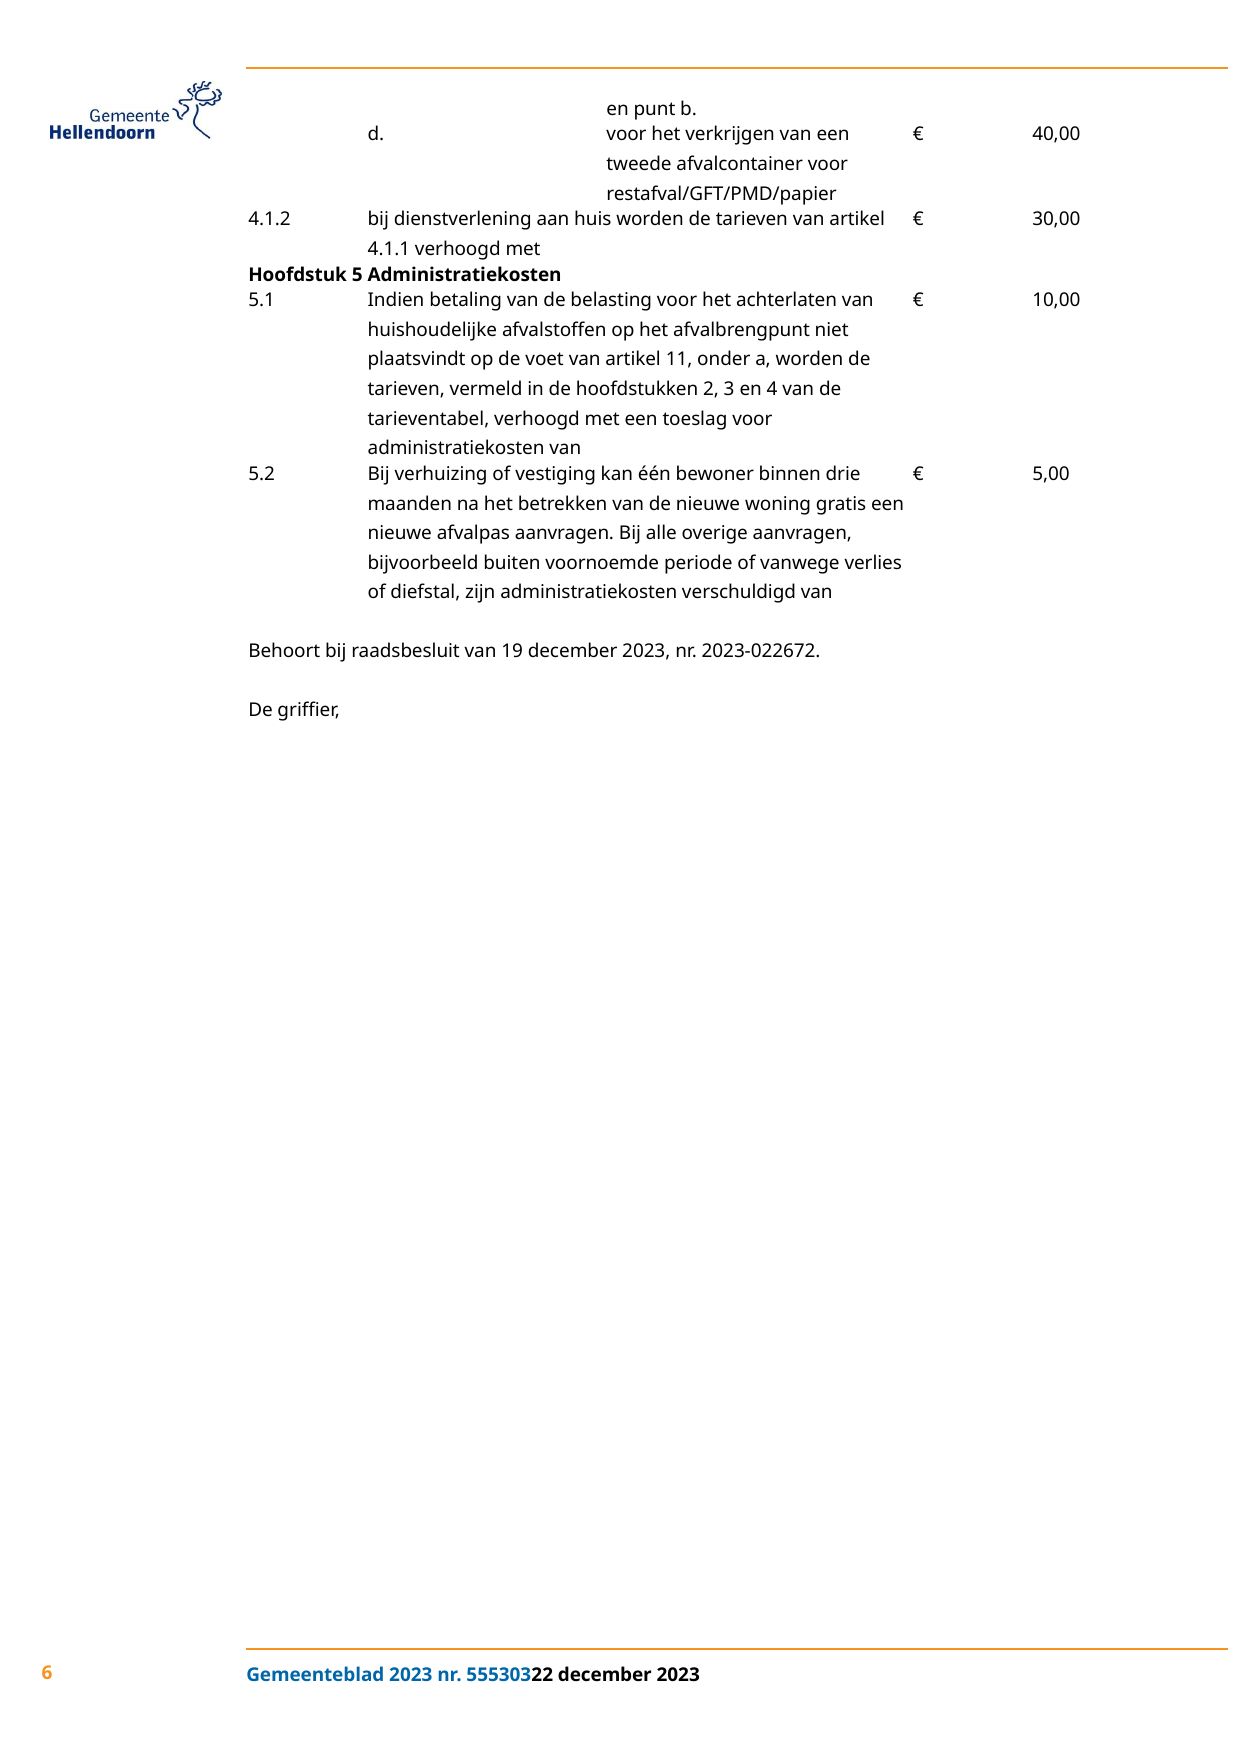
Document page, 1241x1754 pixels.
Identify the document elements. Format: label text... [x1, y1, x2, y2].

table_cell d. [368, 121, 606, 205]
table_cell voor het verkrijgen van een tweede afvalcontainer voor restafval/GFT/PMD/papier [606, 121, 913, 205]
table_cell 5,00 [1032, 460, 1152, 604]
table_cell en punt b. [606, 95, 913, 121]
table_cell € [913, 121, 1032, 205]
table_cell 10,00 [1032, 286, 1152, 460]
text Behoort bij raadsbesluit van 19 december 2023, nr. 2023-022672. [248, 637, 1152, 663]
table_cell Indien betaling van de belasting voor het achterlaten van huishoudelijke afvalstoffen op het afvalbrengpunt niet plaatsvindt op de voet van artikel 11, onder a, worden de tarieven, vermeld in de hoofdstukken 2, 3 en 4 van de tarieventabel, verhoogd met een toeslag voor administratiekosten van [368, 286, 913, 460]
table_cell 5.1 [248, 286, 367, 460]
table_cell Bij verhuizing of vestiging kan één bewoner binnen drie maanden na het betrekken van de nieuwe woning gratis een nieuwe afvalpas aanvragen. Bij alle overige aanvragen, bijvoorbeeld buiten voornoemde periode of vanwege verlies of diefstal, zijn administratiekosten verschuldigd van [368, 460, 913, 604]
table_cell Administratiekosten [368, 261, 913, 286]
table_cell 4.1.2 [248, 205, 367, 261]
table_cell [248, 95, 367, 121]
table_cell Hoofdstuk 5 [248, 261, 367, 286]
table_cell [248, 121, 367, 205]
table_cell bij dienstverlening aan huis worden de tarieven van artikel 4.1.1 verhoogd met [368, 205, 913, 261]
table_cell [913, 261, 1032, 286]
table_cell € [913, 286, 1032, 460]
table_cell 5.2 [248, 460, 367, 604]
table_cell [1032, 261, 1152, 286]
table_cell € [913, 205, 1032, 261]
table_cell 30,00 [1032, 205, 1152, 261]
table_cell € [913, 460, 1032, 604]
table_cell [913, 95, 1032, 121]
table_cell [368, 95, 606, 121]
table_cell [1032, 95, 1152, 121]
picture [41, 47, 231, 172]
text De griffier, [248, 696, 1152, 722]
table_cell 40,00 [1032, 121, 1152, 205]
